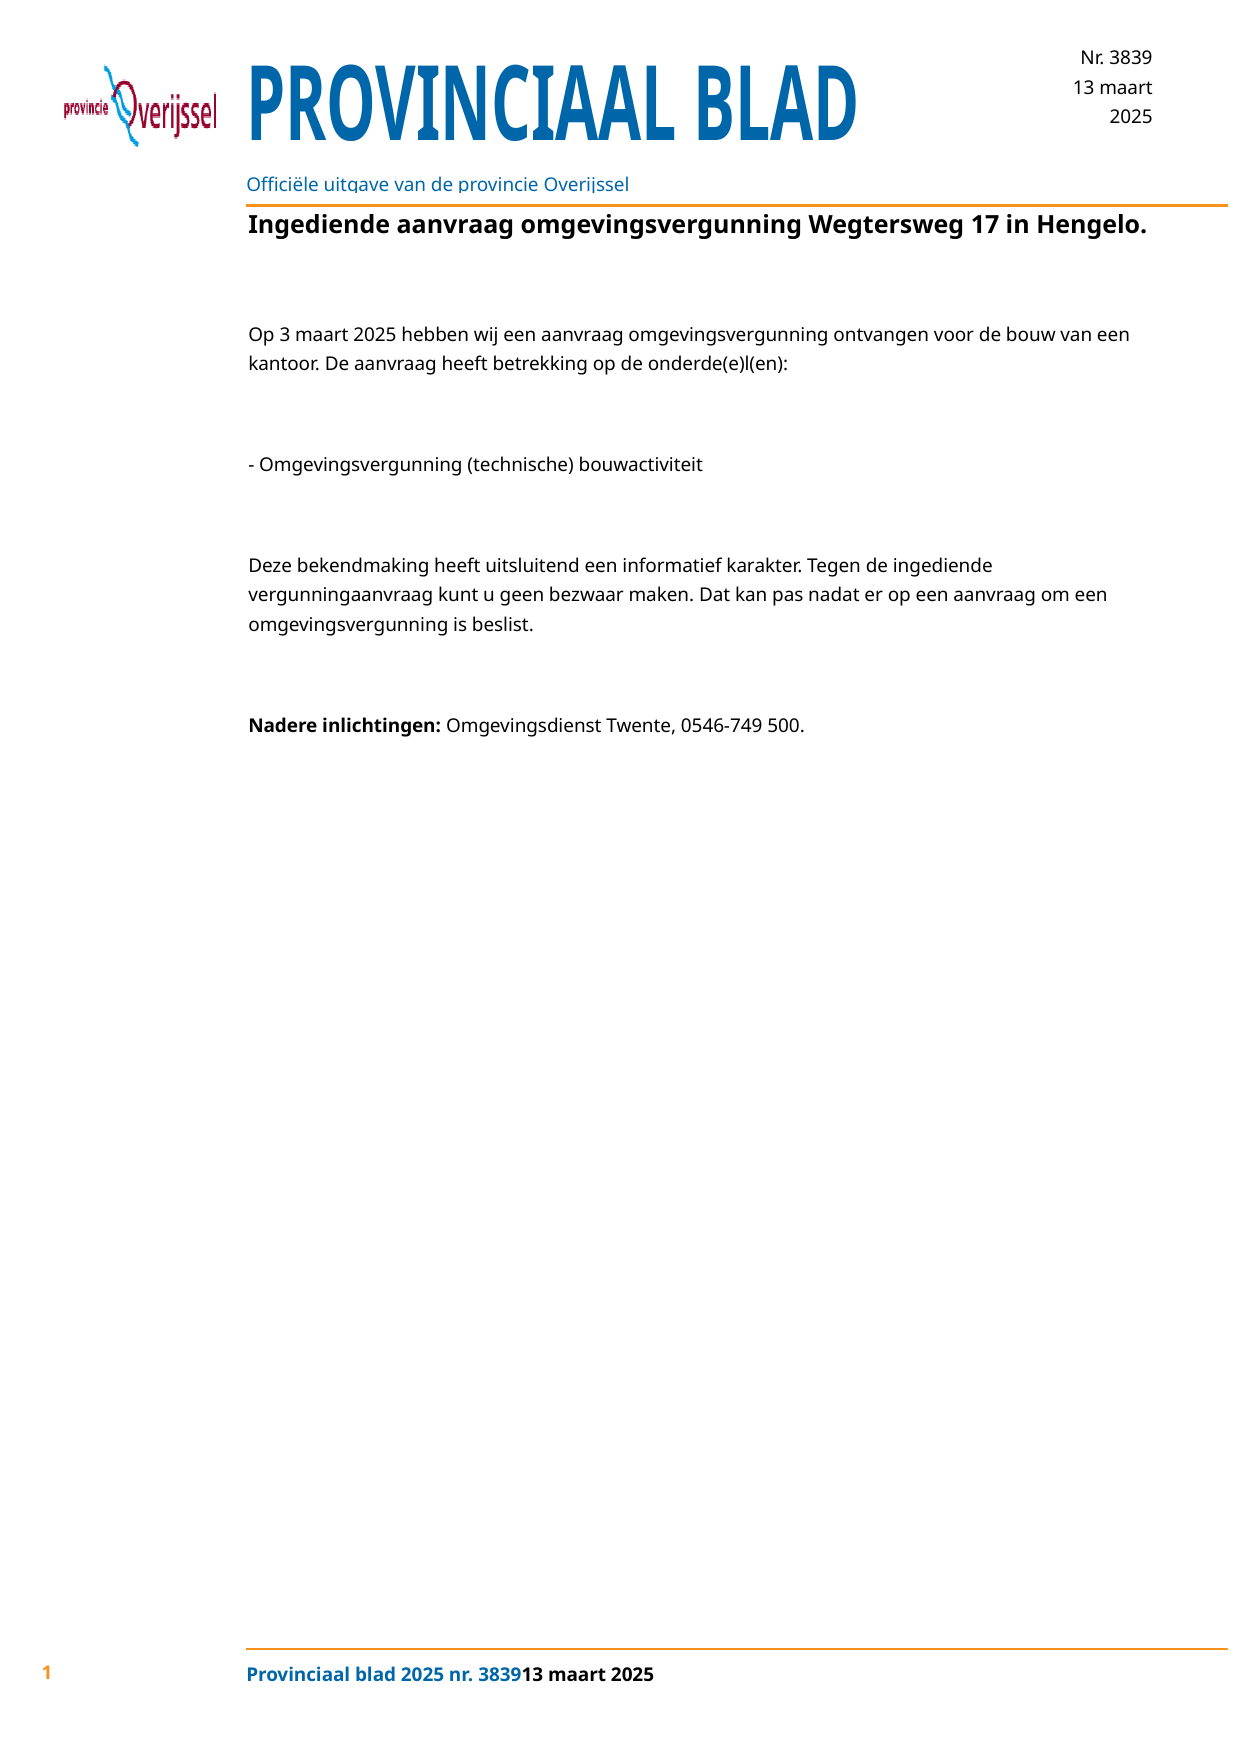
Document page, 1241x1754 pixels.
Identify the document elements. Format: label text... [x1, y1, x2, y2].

text Nadere inlichtingen: Omgevingsdienst Twente, 0546-749 500. [248, 712, 1152, 738]
text Deze bekendmaking heeft uitsluitend een informatief karakter. Tegen de ingediende vergunningaanvraag kunt u geen bezwaar maken. Dat kan pas nadat er op een aanvraag om een omgevingsvergunning is beslist. [248, 552, 1152, 637]
text Op 3 maart 2025 hebben wij een aanvraag omgevingsvergunning ontvangen voor de bouw van een kantoor. De aanvraag heeft betrekking op de onderde(e)l(en): [248, 321, 1152, 376]
text Ingediende aanvraag omgevingsvergunning Wegtersweg 17 in Hengelo. [248, 207, 1152, 241]
picture [41, 47, 231, 172]
text - Omgevingsvergunning (technische) bouwactiviteit [248, 451, 1152, 477]
